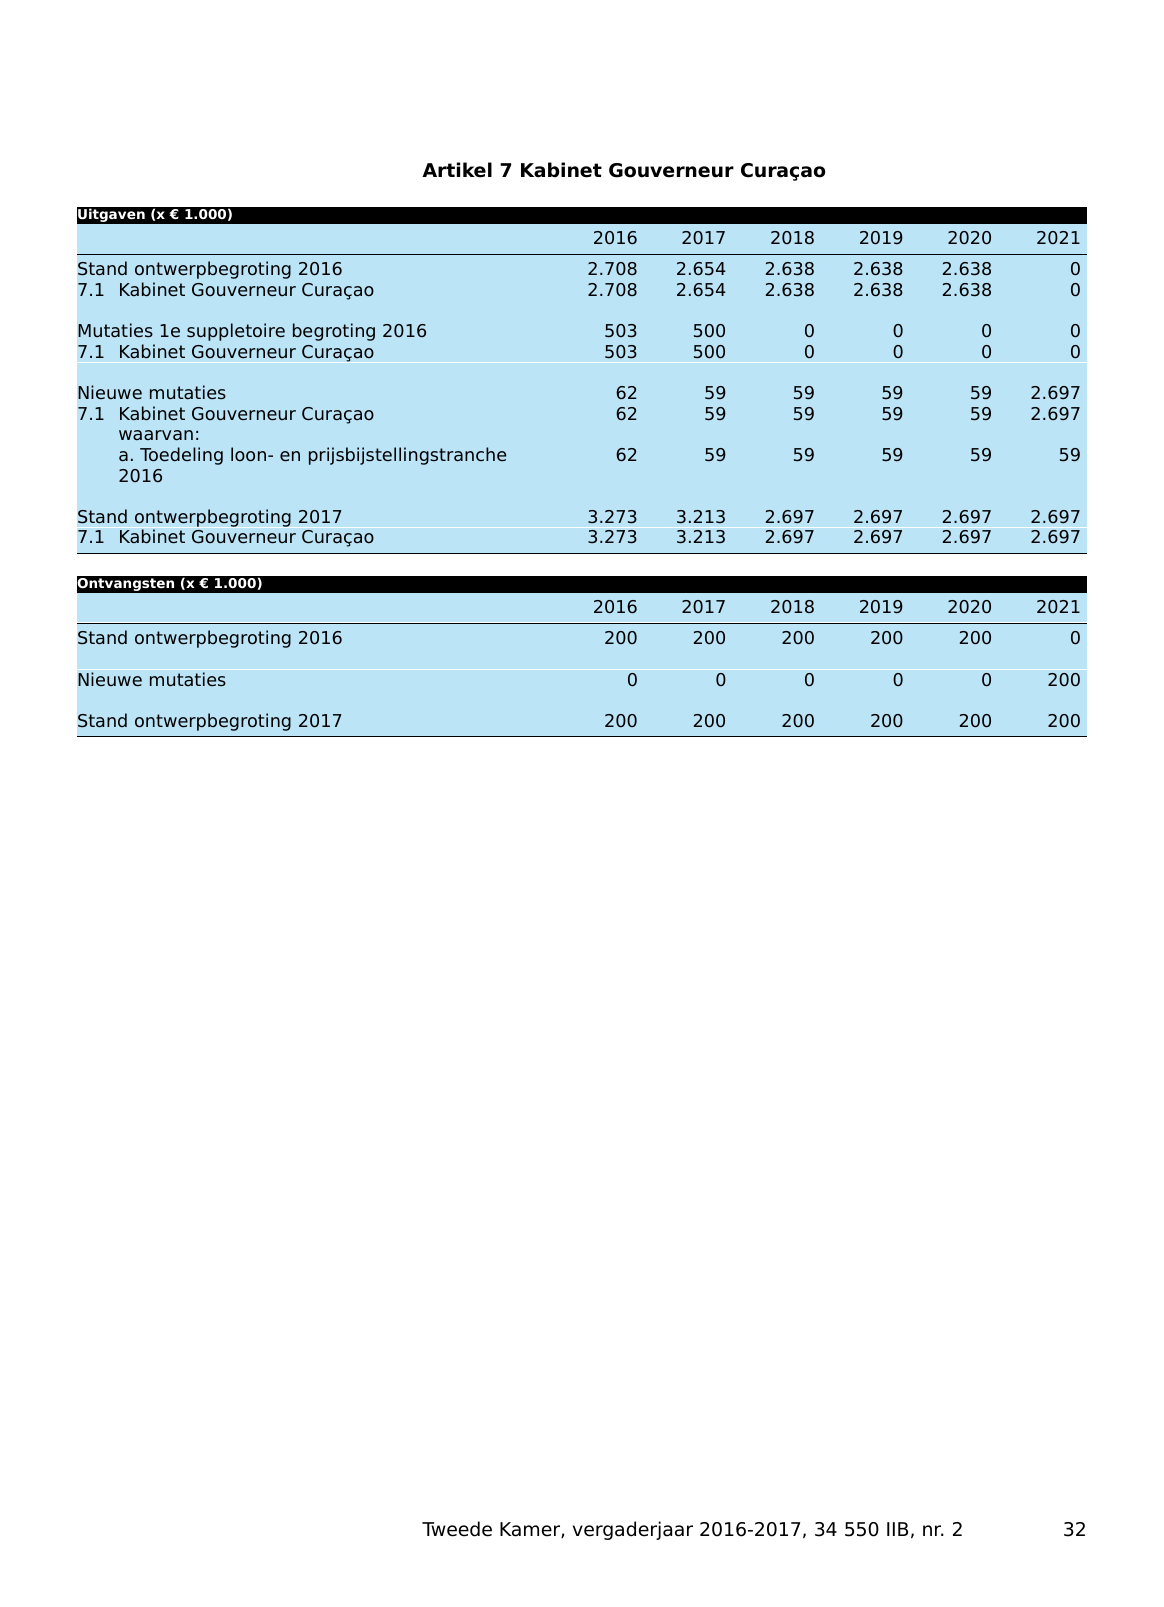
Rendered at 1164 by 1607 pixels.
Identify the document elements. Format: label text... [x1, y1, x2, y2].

table_cell 2020 [909, 593, 998, 622]
table_cell 0 [821, 670, 909, 690]
subtitle Artikel 7 Kabinet Gouverneur Curaçao [422, 160, 1087, 182]
table_cell 2.697 [909, 528, 998, 553]
table_cell [77, 301, 1087, 321]
table_cell Kabinet Gouverneur Curaçao [112, 528, 555, 553]
table_cell 2016 [555, 224, 644, 254]
table_cell 2.697 [732, 528, 821, 553]
table_cell Kabinet Gouverneur Curaçao [112, 404, 555, 424]
table_cell [77, 224, 555, 254]
table_cell Kabinet Gouverneur Curaçao [112, 342, 555, 362]
table_cell 2019 [821, 224, 909, 254]
table_cell 0 [732, 670, 821, 690]
table_cell 500 [644, 321, 732, 342]
table_cell 2.638 [821, 255, 909, 280]
table_cell 503 [555, 342, 644, 362]
table_cell 2.708 [555, 255, 644, 280]
table_cell Kabinet Gouverneur Curaçao [112, 280, 555, 301]
table_cell 0 [998, 342, 1087, 362]
table_cell 2017 [644, 224, 732, 254]
table_cell [555, 424, 644, 445]
table_header Uitgaven (x € 1.000) [77, 207, 1087, 223]
table_cell 200 [644, 624, 732, 649]
table_cell 2.697 [998, 404, 1087, 424]
table_cell 200 [821, 711, 909, 736]
table_cell 59 [909, 404, 998, 424]
table_cell 200 [732, 624, 821, 649]
table_cell a. Toedeling loon- en prijsbijstellingstranche 2016 [112, 445, 555, 486]
table_cell [77, 649, 1087, 669]
table_cell 62 [555, 383, 644, 404]
table_cell Stand ontwerpbegroting 2016 [77, 624, 555, 649]
table_cell 0 [909, 321, 998, 342]
table_cell 2.638 [909, 280, 998, 301]
table_cell 0 [998, 255, 1087, 280]
table_cell 0 [909, 670, 998, 690]
table_cell 0 [732, 342, 821, 362]
table_cell 2017 [644, 593, 732, 622]
table_cell 0 [998, 321, 1087, 342]
table_cell [77, 486, 1087, 507]
table_cell 2.697 [998, 528, 1087, 553]
table_cell 2016 [555, 593, 644, 622]
table_cell 2.697 [998, 383, 1087, 404]
table_cell 503 [555, 321, 644, 342]
table_cell 2.697 [732, 507, 821, 527]
table_cell 3.273 [555, 507, 644, 527]
table_cell 200 [732, 711, 821, 736]
table_cell Stand ontwerpbegroting 2016 [77, 255, 555, 280]
table_cell 0 [644, 670, 732, 690]
table_cell 7.1 [77, 342, 112, 362]
table_cell 2.697 [821, 507, 909, 527]
table_cell 0 [555, 670, 644, 690]
table_cell 0 [821, 342, 909, 362]
table_cell 3.213 [644, 507, 732, 527]
table_cell 59 [821, 383, 909, 404]
table_cell 59 [644, 404, 732, 424]
table_cell 2.654 [644, 280, 732, 301]
table_cell 2021 [998, 593, 1087, 622]
table_cell 200 [644, 711, 732, 736]
table_cell Stand ontwerpbegroting 2017 [77, 507, 555, 527]
table_cell 200 [909, 624, 998, 649]
table_cell 7.1 [77, 528, 112, 553]
table_cell 2.638 [909, 255, 998, 280]
table_cell 59 [998, 445, 1087, 486]
table_cell 2018 [732, 224, 821, 254]
table_cell 59 [821, 445, 909, 486]
table_cell 2018 [732, 593, 821, 622]
table_cell 2021 [998, 224, 1087, 254]
table_cell waarvan: [112, 424, 555, 445]
table_cell [77, 424, 112, 445]
table_header Ontvangsten (x € 1.000) [77, 576, 1087, 591]
table_cell 2020 [909, 224, 998, 254]
table_cell Mutaties 1e suppletoire begroting 2016 [77, 321, 555, 342]
table_cell 200 [998, 670, 1087, 690]
table_cell 62 [555, 445, 644, 486]
table_cell 2.697 [821, 528, 909, 553]
table_cell 59 [732, 404, 821, 424]
table_cell 7.1 [77, 404, 112, 424]
table_cell [732, 424, 821, 445]
table_cell 0 [909, 342, 998, 362]
table_cell 59 [732, 383, 821, 404]
table_cell 2.697 [998, 507, 1087, 527]
table_cell [77, 690, 1087, 711]
table_cell 0 [821, 321, 909, 342]
table_cell 2019 [821, 593, 909, 622]
table_cell 200 [998, 711, 1087, 736]
table_cell [77, 445, 112, 486]
table_cell [909, 424, 998, 445]
table_cell 2.697 [909, 507, 998, 527]
table_cell 59 [732, 445, 821, 486]
table_cell 59 [644, 445, 732, 486]
table_cell 2.708 [555, 280, 644, 301]
table_cell 0 [998, 280, 1087, 301]
table_cell 500 [644, 342, 732, 362]
table_cell [644, 424, 732, 445]
table_cell Nieuwe mutaties [77, 670, 555, 690]
table_cell 0 [732, 321, 821, 342]
table_cell Nieuwe mutaties [77, 383, 555, 404]
table_cell Stand ontwerpbegroting 2017 [77, 711, 555, 736]
table_cell 2.654 [644, 255, 732, 280]
table_cell 200 [821, 624, 909, 649]
table_cell 2.638 [821, 280, 909, 301]
table_cell 59 [821, 404, 909, 424]
table_cell 200 [555, 624, 644, 649]
table_cell [821, 424, 909, 445]
table_cell 3.273 [555, 528, 644, 553]
table_cell 200 [909, 711, 998, 736]
table_cell [77, 363, 1087, 383]
table_cell 59 [644, 383, 732, 404]
table_cell 0 [998, 624, 1087, 649]
table_cell 59 [909, 445, 998, 486]
table_cell [77, 593, 555, 622]
table_cell 62 [555, 404, 644, 424]
table_cell [998, 424, 1087, 445]
table_cell 7.1 [77, 280, 112, 301]
table_cell 2.638 [732, 280, 821, 301]
table_cell 59 [909, 383, 998, 404]
table_cell 3.213 [644, 528, 732, 553]
table_cell 2.638 [732, 255, 821, 280]
table_cell 200 [555, 711, 644, 736]
